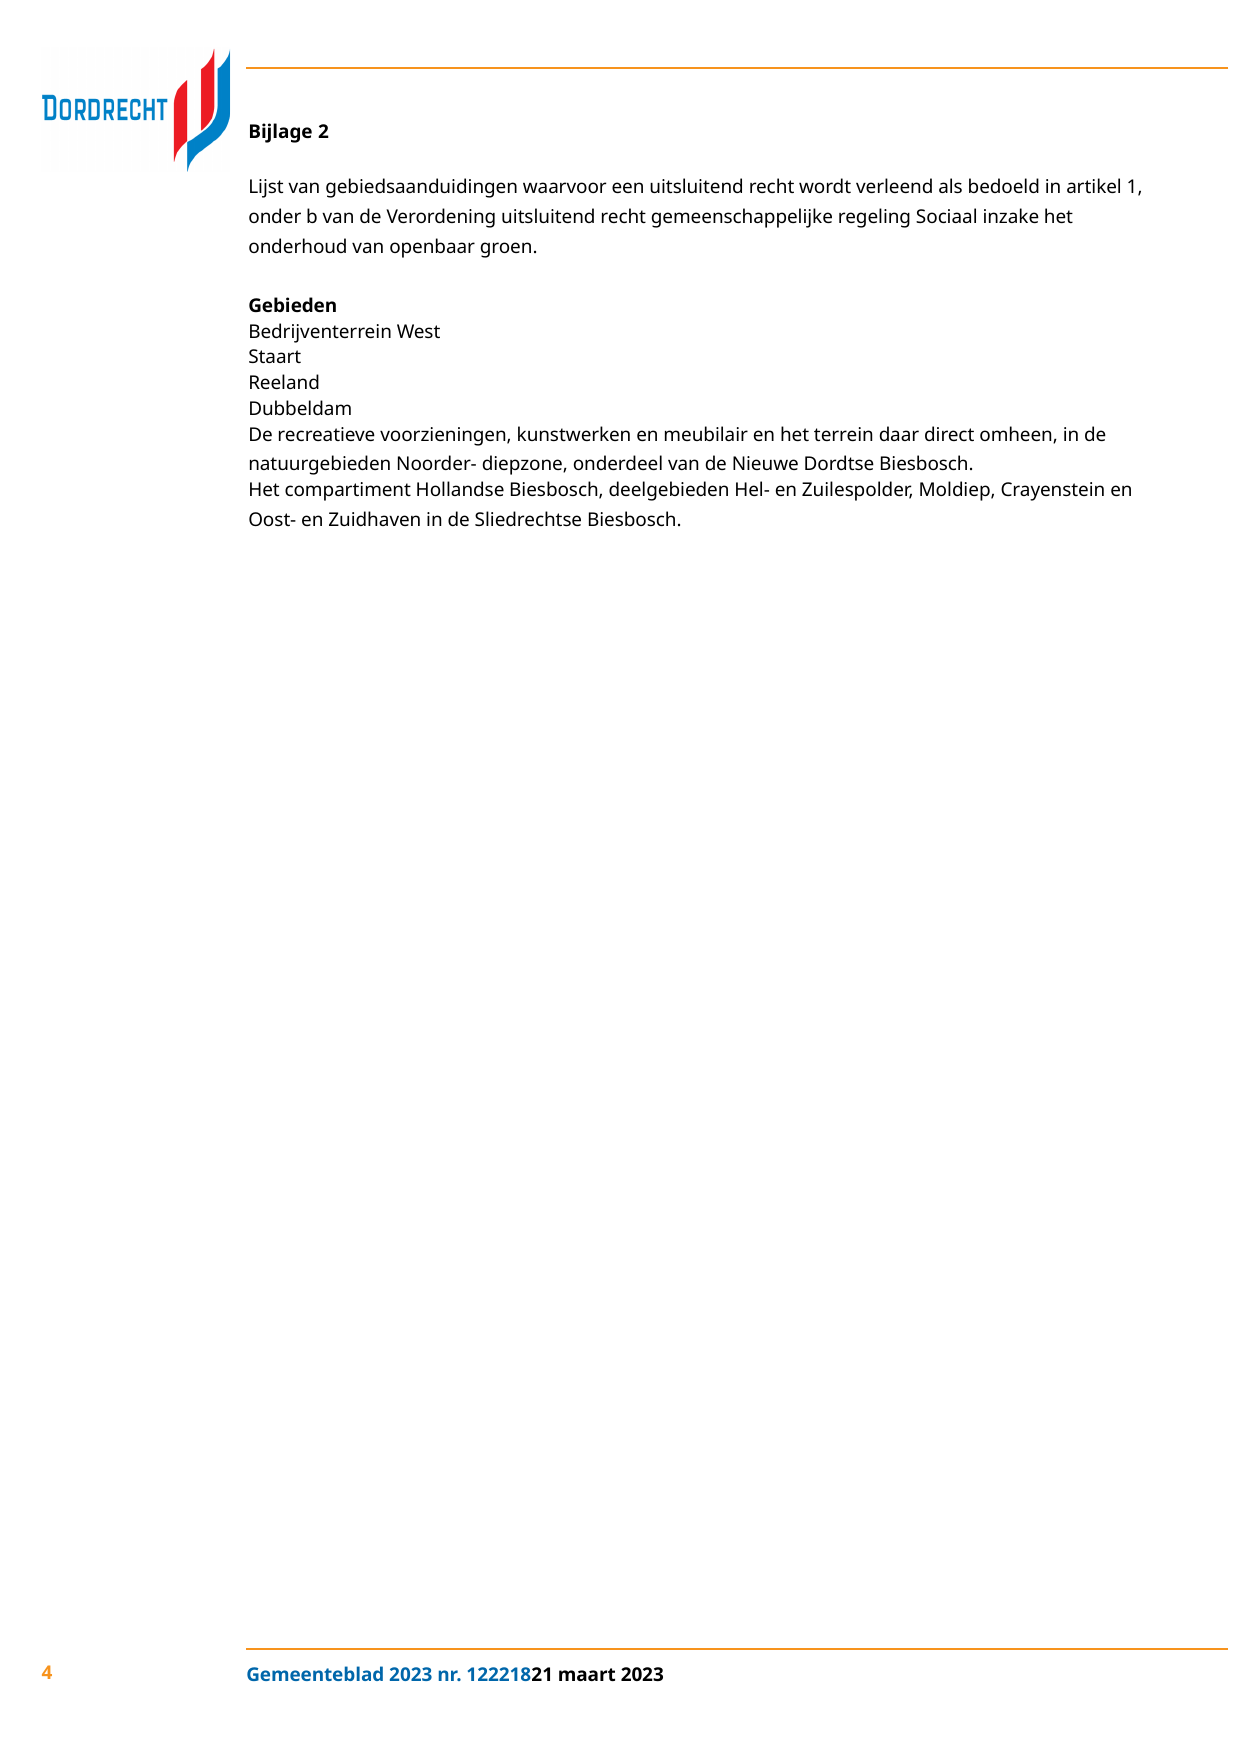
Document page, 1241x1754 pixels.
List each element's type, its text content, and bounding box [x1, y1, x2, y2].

table_cell Bedrijventerrein West [248, 318, 1152, 344]
table_cell Reeland [248, 369, 1152, 395]
table_cell De recreatieve voorzieningen, kunstwerken en meubilair en het terrein daar direct omheen, in de natuurgebieden Noorder- diepzone, onderdeel van de Nieuwe Dordtse Biesbosch. [248, 421, 1152, 476]
table_cell Dubbeldam [248, 395, 1152, 421]
text Lijst van gebiedsaanduidingen waarvoor een uitsluitend recht wordt verleend als bedoeld in artikel 1, onder b van de Verordening uitsluitend recht gemeenschappelijke regeling Sociaal inzake het onderhoud van openbaar groen. [248, 174, 1152, 259]
text Bijlage 2 [248, 116, 1152, 144]
table_header Gebieden [248, 292, 1152, 318]
table_cell Het compartiment Hollandse Biesbosch, deelgebieden Hel- en Zuilespolder, Moldiep, Crayenstein en Oost- en Zuidhaven in de Sliedrechtse Biesbosch. [248, 476, 1152, 531]
table_cell Staart [248, 344, 1152, 369]
picture [41, 47, 231, 172]
